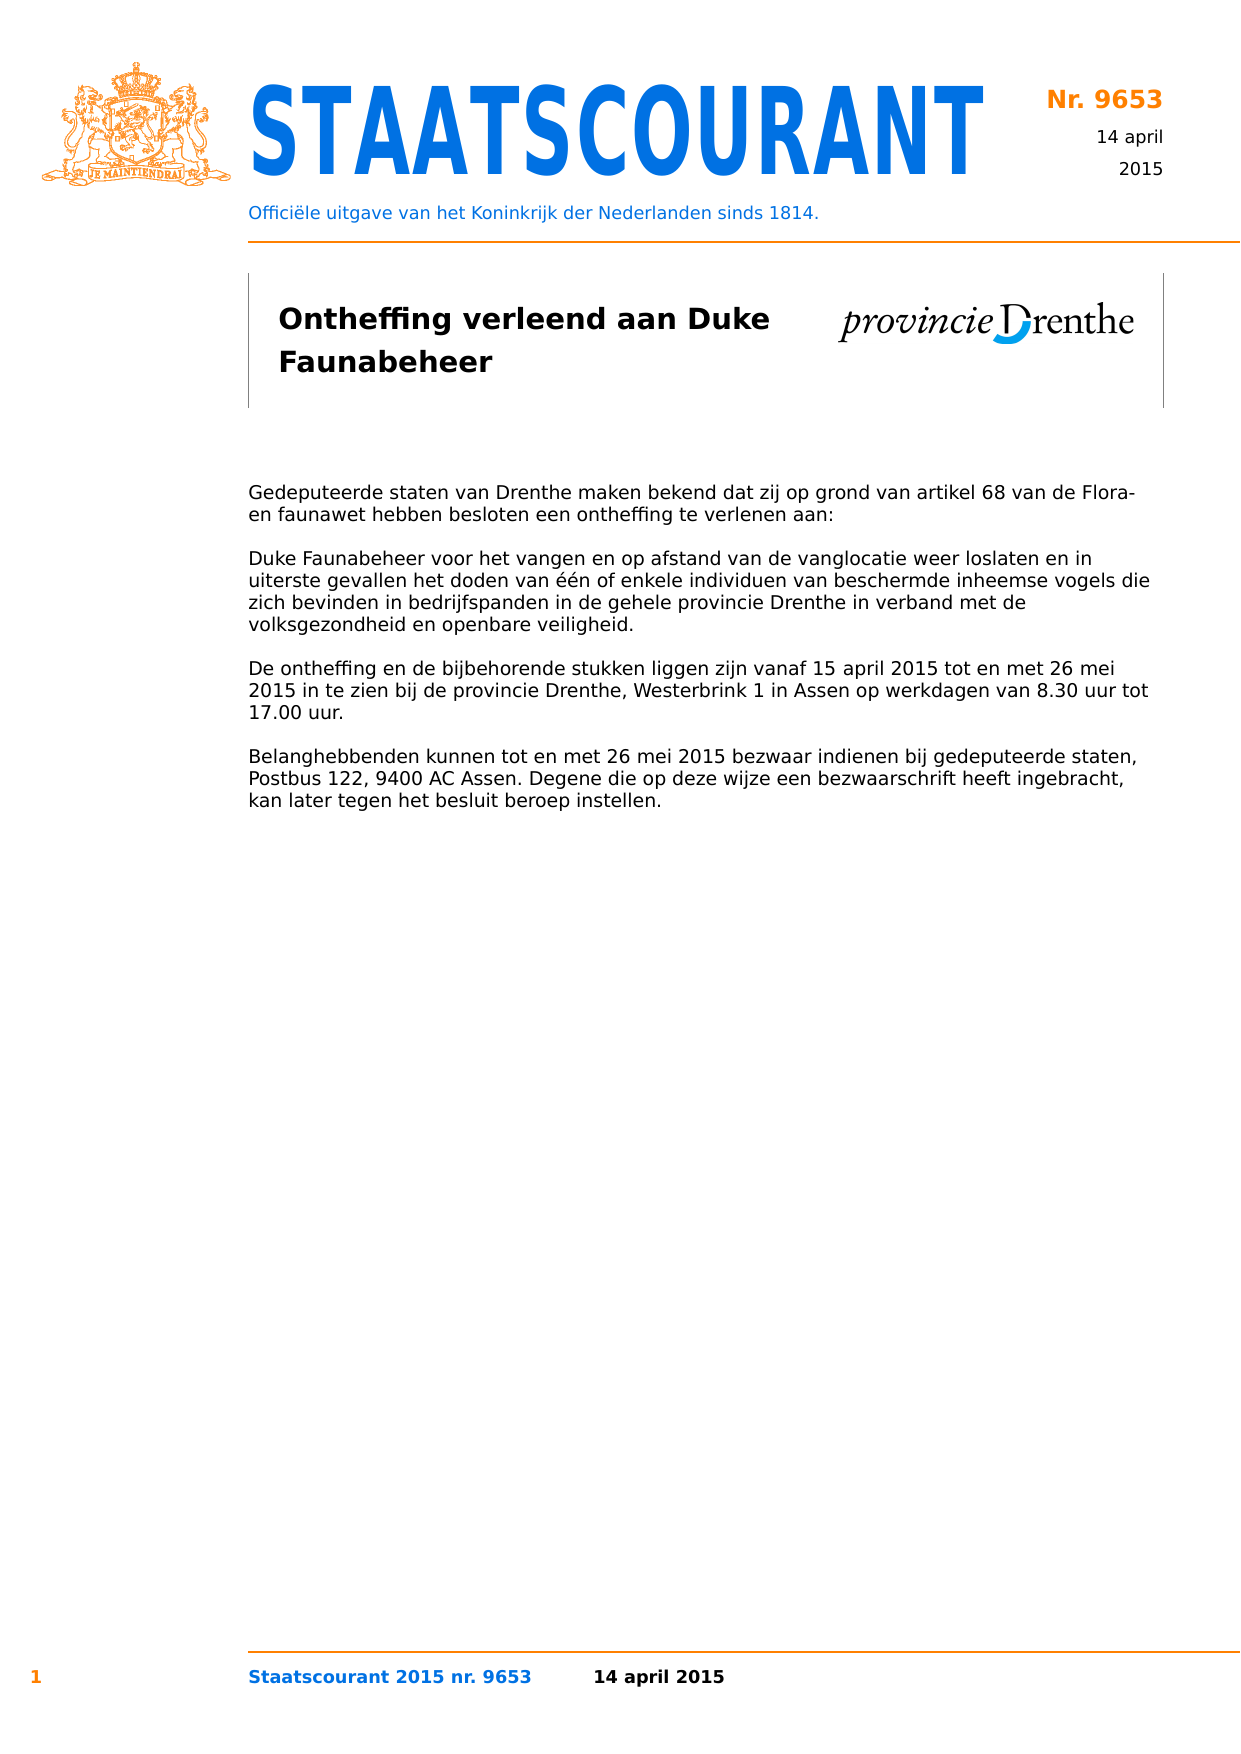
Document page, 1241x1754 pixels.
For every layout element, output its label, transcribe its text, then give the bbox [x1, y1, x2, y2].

table_cell Officiële uitgave van het Koninkrijk der Nederlanden sinds 1814. [248, 203, 1240, 241]
text Gedeputeerde staten van Drenthe maken bekend dat zij op grond van artikel 68 van de Flora- en faunawet hebben besloten een ontheffing te verlenen aan: [248, 482, 1163, 526]
picture [41, 62, 231, 186]
table_header [25, 62, 248, 241]
table_cell 2015 [998, 153, 1240, 203]
text Belanghebbenden kunnen tot en met 26 mei 2015 bezwaar indienen bij gedeputeerde staten, Postbus 122, 9400 AC Assen. Degene die op deze wijze een bezwaarschrift heeft ingebracht, kan later tegen het besluit beroep instellen. [248, 746, 1163, 812]
picture [838, 302, 1134, 344]
table_cell 14 april [998, 121, 1240, 153]
text Duke Faunabeheer voor het vangen en op afstand van de vanglocatie weer loslaten en in uiterste gevallen het doden van één of enkele individuen van beschermde inheemse vogels die zich bevinden in bedrijfspanden in de gehele provincie Drenthe in verband met de volksgezondheid en openbare veiligheid. [248, 548, 1163, 636]
table_header Nr. 9653 [998, 62, 1240, 121]
subtitle Ontheffing verleend aan Duke Faunabeheer [249, 273, 1163, 408]
table_header STAATSCOURANT [248, 62, 998, 203]
text De ontheffing en de bijbehorende stukken liggen zijn vanaf 15 april 2015 tot en met 26 mei 2015 in te zien bij de provincie Drenthe, Westerbrink 1 in Assen op werkdagen van 8.30 uur tot 17.00 uur. [248, 658, 1163, 724]
